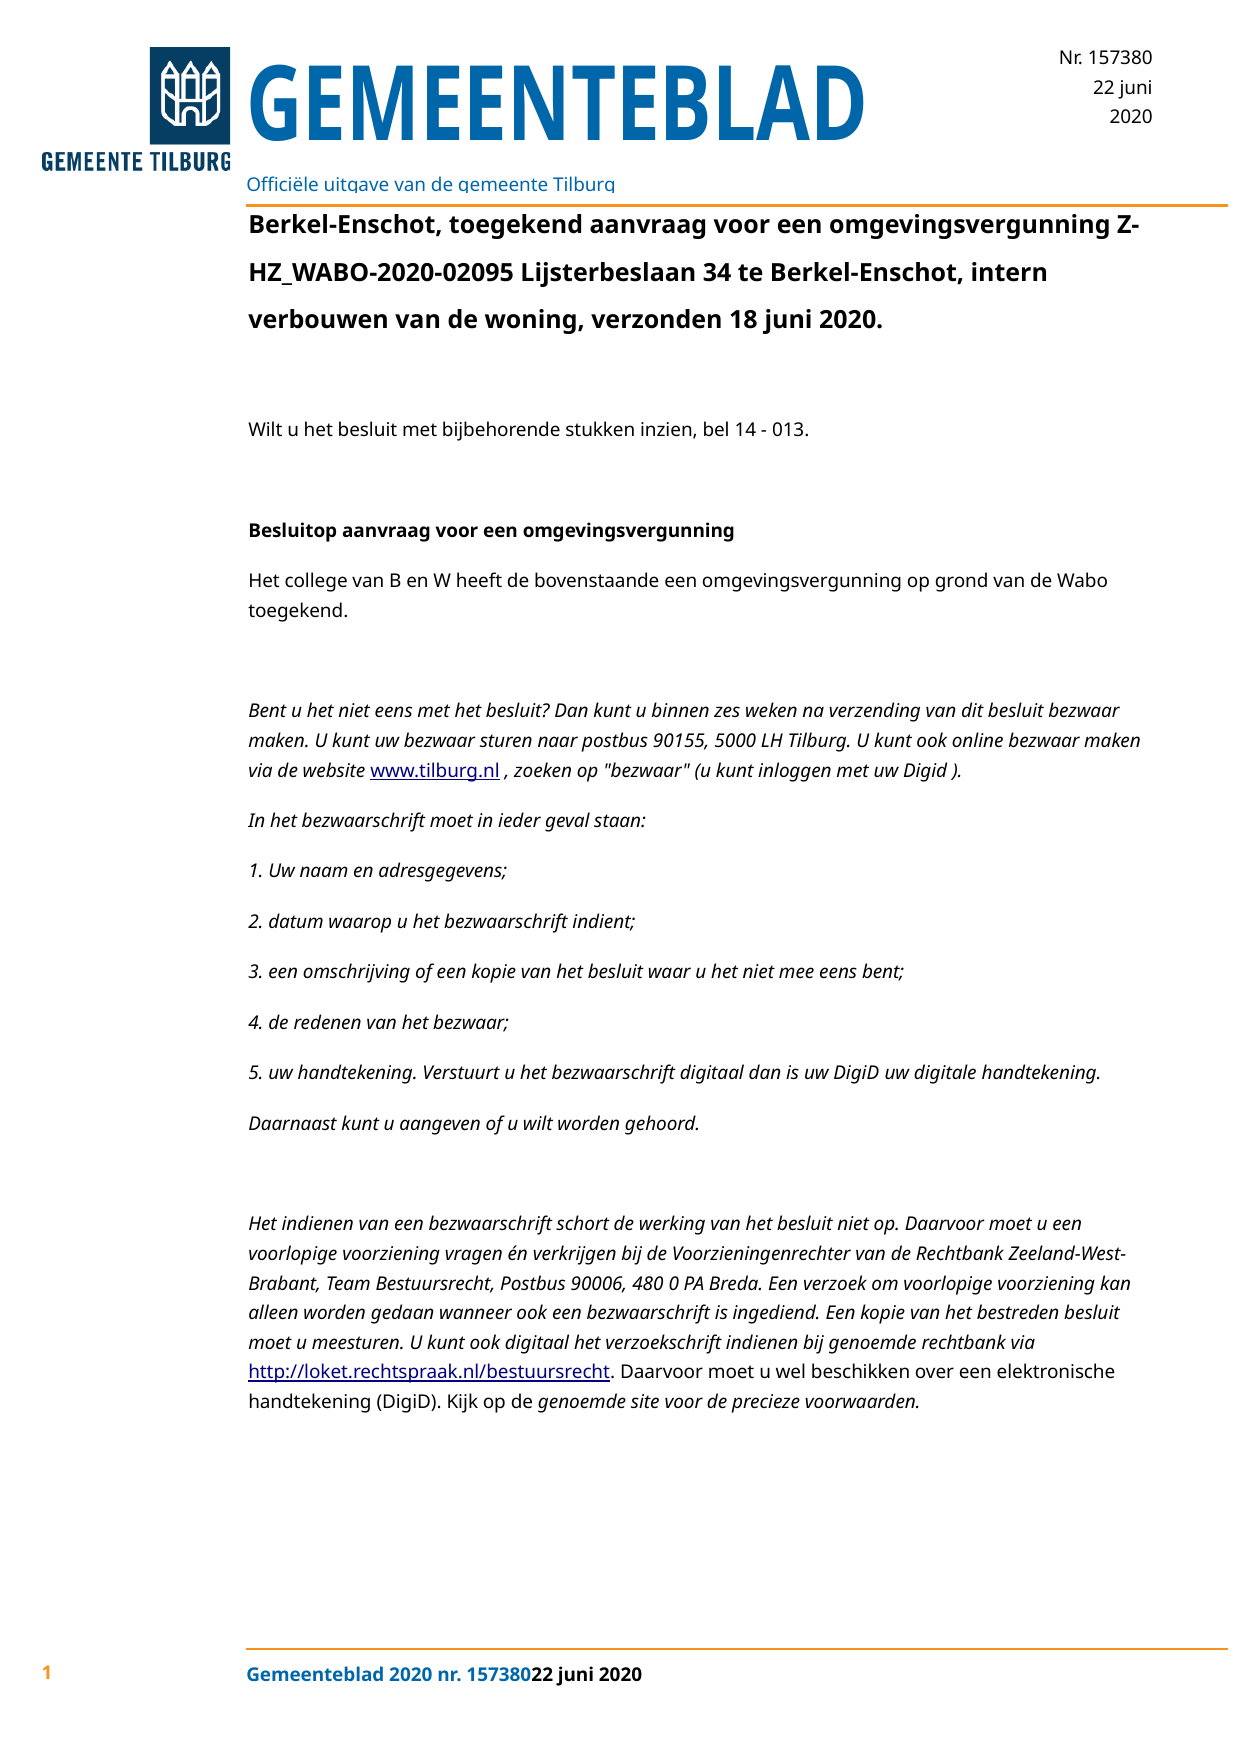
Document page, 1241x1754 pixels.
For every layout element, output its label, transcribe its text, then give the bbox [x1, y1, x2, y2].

text Het college van B en W heeft de bovenstaande een omgevingsvergunning op grond van de Wabo toegekend. [248, 567, 1152, 622]
text 2. datum waarop u het bezwaarschrift indient; [248, 908, 1152, 934]
text In het bezwaarschrift moet in ieder geval staan: [248, 807, 1152, 833]
text Het indienen van een bezwaarschrift schort de werking van het besluit niet op. Daarvoor moet u een voorlopige voorziening vragen én verkrijgen bij de Voorzieningenrechter van de Rechtbank Zeeland-West-Brabant, Team Bestuursrecht, Postbus 90006, 480 0 PA Breda. Een verzoek om voorlopige voorziening kan alleen worden gedaan wanneer ook een bezwaarschrift is ingediend. Een kopie van het bestreden besluit moet u meesturen. U kunt ook digitaal het verzoekschrift indienen bij genoemde rechtbank via http://loket.rechtspraak.nl/bestuursrecht. Daarvoor moet u wel beschikken over een elektronische handtekening (DigiD). Kijk op de genoemde site voor de precieze voorwaarden. [248, 1211, 1152, 1414]
text 3. een omschrijving of een kopie van het besluit waar u het niet mee eens bent; [248, 958, 1152, 984]
text Wilt u het besluit met bijbehorende stukken inzien, bel 14 - 013. [248, 416, 1152, 442]
text Berkel-Enschot, toegekend aanvraag voor een omgevingsvergunning Z-HZ_WABO-2020-02095 Lijsterbeslaan 34 te Berkel-Enschot, intern verbouwen van de woning, verzonden 18 juni 2020. [248, 207, 1152, 336]
picture [41, 47, 231, 172]
text Bent u het niet eens met het besluit? Dan kunt u binnen zes weken na verzending van dit besluit bezwaar maken. U kunt uw bezwaar sturen naar postbus 90155, 5000 LH Tilburg. U kunt ook online bezwaar maken via de website www.tilburg.nl , zoeken op "bezwaar" (u kunt inloggen met uw Digid ). [248, 698, 1152, 782]
text 4. de redenen van het bezwaar; [248, 1009, 1152, 1034]
text Besluitop aanvraag voor een omgevingsvergunning [248, 517, 1152, 542]
text Daarnaast kunt u aangeven of u wilt worden gehoord. [248, 1110, 1152, 1135]
text 1. Uw naam en adresgegevens; [248, 858, 1152, 883]
text 5. uw handtekening. Verstuurt u het bezwaarschrift digitaal dan is uw DigiD uw digitale handtekening. [248, 1059, 1152, 1085]
